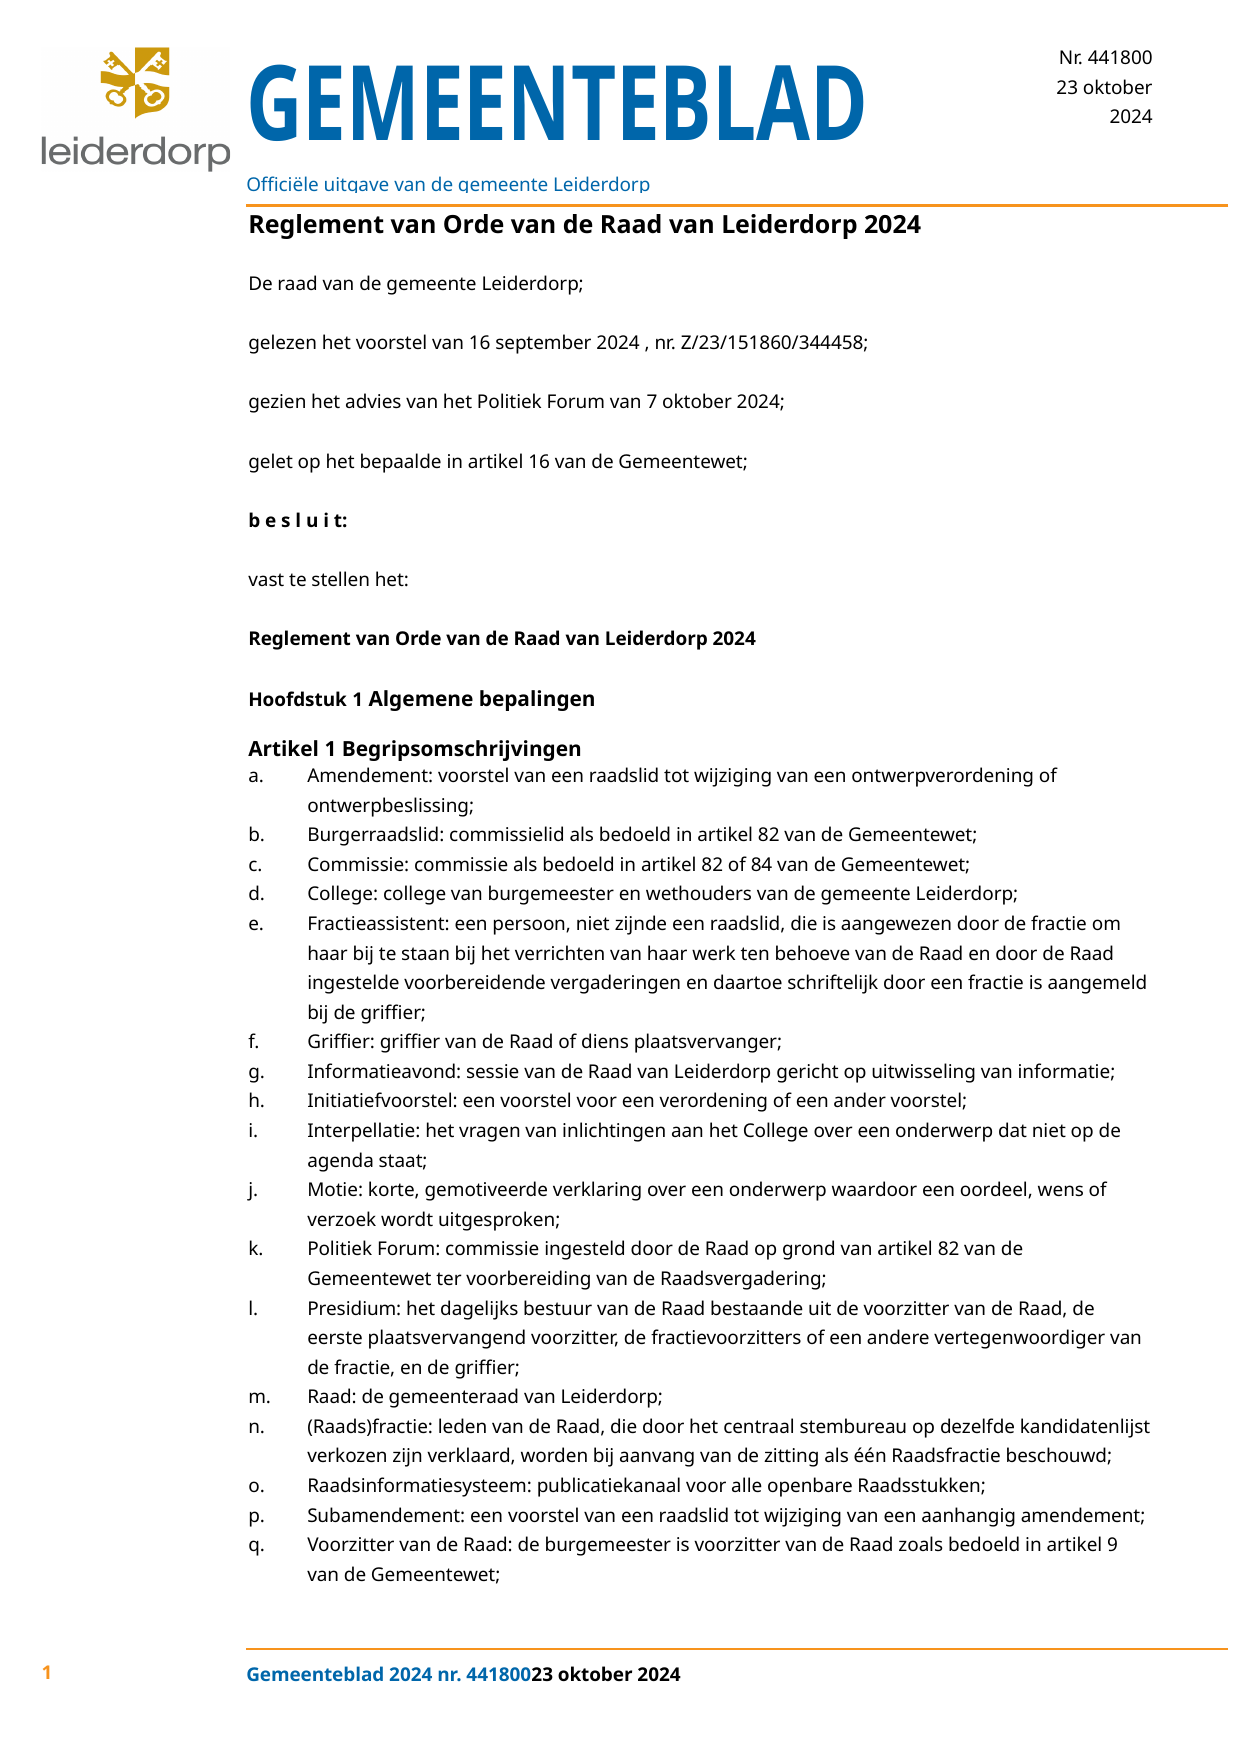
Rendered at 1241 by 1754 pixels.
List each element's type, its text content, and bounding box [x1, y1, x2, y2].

list Commissie: commissie als bedoeld in artikel 82 of 84 van de Gemeentewet; [248, 851, 1152, 877]
text gelet op het bepaalde in artikel 16 van de Gemeentewet; [248, 448, 1152, 473]
text De raad van de gemeente Leiderdorp; [248, 270, 1152, 296]
list Amendement: voorstel van een raadslid tot wijziging van een ontwerpverordening of ontwerpbeslissing; [248, 762, 1152, 817]
list Presidium: het dagelijks bestuur van de Raad bestaande uit de voorzitter van de Raad, de eerste plaatsvervangend voorzitter, de fractievoorzitters of een andere vertegenwoordiger van de fractie, en de griffier; [248, 1295, 1152, 1379]
list Raadsinformatiesysteem: publicatiekanaal voor alle openbare Raadsstukken; [248, 1472, 1152, 1498]
list Informatieavond: sessie van de Raad van Leiderdorp gericht op uitwisseling van informatie; [248, 1058, 1152, 1084]
picture [41, 47, 231, 172]
list Voorzitter van de Raad: de burgemeester is voorzitter van de Raad zoals bedoeld in artikel 9 van de Gemeentewet; [248, 1531, 1152, 1587]
list Griffier: griffier van de Raad of diens plaatsvervanger; [248, 1028, 1152, 1054]
text Artikel 1 Begripsomschrijvingen [248, 734, 1152, 762]
list Initiatiefvoorstel: een voorstel voor een verordening of een ander voorstel; [248, 1088, 1152, 1113]
list Burgerraadslid: commissielid als bedoeld in artikel 82 van de Gemeentewet; [248, 821, 1152, 847]
text gelezen het voorstel van 16 september 2024 , nr. Z/23/151860/344458; [248, 329, 1152, 355]
list Raad: de gemeenteraad van Leiderdorp; [248, 1383, 1152, 1409]
list (Raads)fractie: leden van de Raad, die door het centraal stembureau op dezelfde kandidatenlijst verkozen zijn verklaard, worden bij aanvang van de zitting als één Raadsfractie beschouwd; [248, 1413, 1152, 1468]
list Subamendement: een voorstel van een raadslid tot wijziging van een aanhangig amendement; [248, 1502, 1152, 1527]
list Politiek Forum: commissie ingesteld door de Raad op grond van artikel 82 van de Gemeentewet ter voorbereiding van de Raadsvergadering; [248, 1236, 1152, 1291]
list Fractieassistent: een persoon, niet zijnde een raadslid, die is aangewezen door de fractie om haar bij te staan bij het verrichten van haar werk ten behoeve van de Raad en door de Raad ingestelde voorbereidende vergaderingen en daartoe schriftelijk door een fractie is aangemeld bij de griffier; [248, 910, 1152, 1024]
list Motie: korte, gemotiveerde verklaring over een onderwerp waardoor een oordeel, wens of verzoek wordt uitgesproken; [248, 1176, 1152, 1232]
list College: college van burgemeester en wethouders van de gemeente Leiderdorp; [248, 881, 1152, 906]
text vast te stellen het: [248, 566, 1152, 592]
text Reglement van Orde van de Raad van Leiderdorp 2024 [248, 625, 1152, 651]
text gezien het advies van het Politiek Forum van 7 oktober 2024; [248, 389, 1152, 414]
text b e s l u i t: [248, 507, 1152, 533]
text Hoofdstuk 1 Algemene bepalingen [248, 684, 1152, 713]
text Reglement van Orde van de Raad van Leiderdorp 2024 [248, 207, 1152, 241]
list Interpellatie: het vragen van inlichtingen aan het College over een onderwerp dat niet op de agenda staat; [248, 1117, 1152, 1172]
